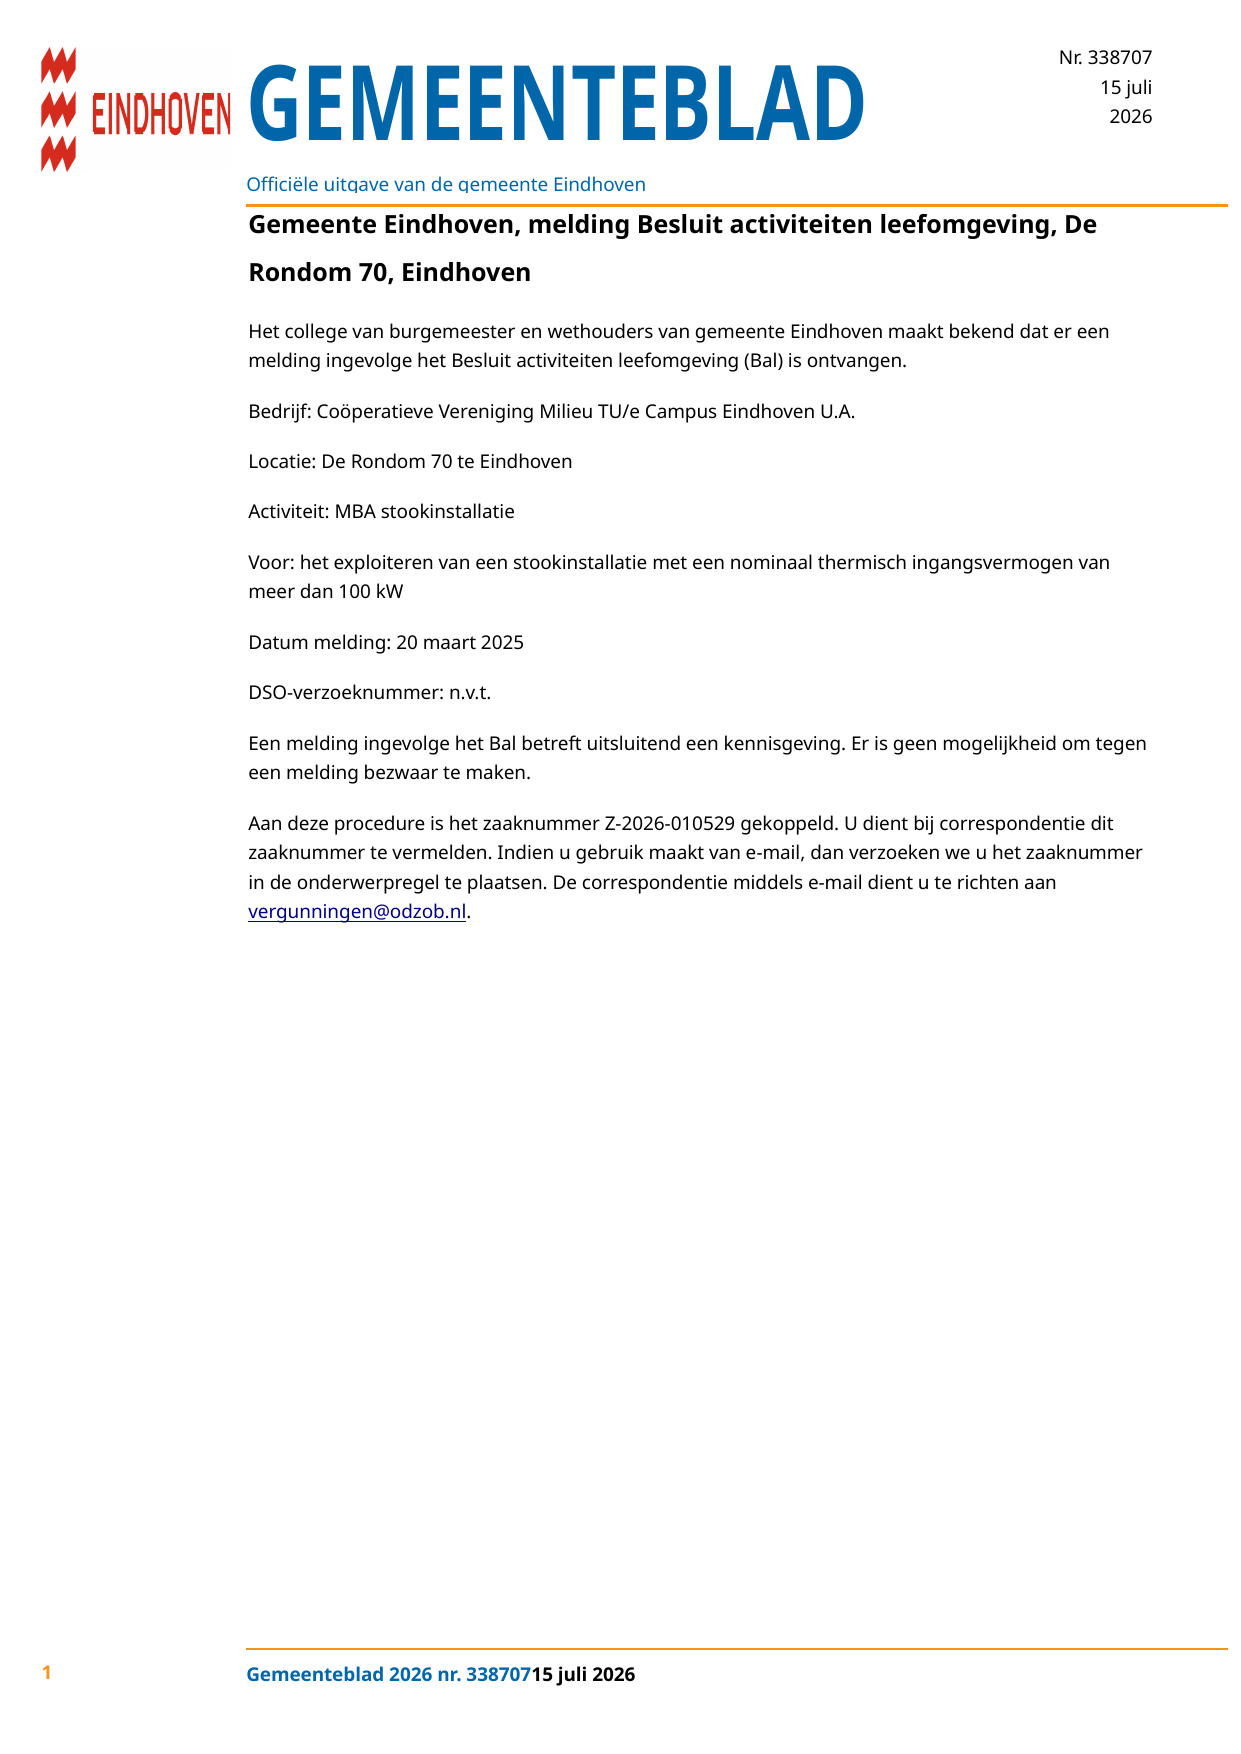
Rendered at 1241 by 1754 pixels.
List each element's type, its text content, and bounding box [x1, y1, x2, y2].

text Een melding ingevolge het Bal betreft uitsluitend een kennisgeving. Er is geen mogelijkheid om tegen een melding bezwaar te maken. [248, 730, 1152, 785]
picture [41, 47, 231, 172]
text Het college van burgemeester en wethouders van gemeente Eindhoven maakt bekend dat er een melding ingevolge het Besluit activiteiten leefomgeving (Bal) is ontvangen. [248, 318, 1152, 373]
text Voor: het exploiteren van een stookinstallatie met een nominaal thermisch ingangsvermogen van meer dan 100 kW [248, 549, 1152, 604]
text DSO-verzoeknummer: n.v.t. [248, 679, 1152, 705]
text Datum melding: 20 maart 2025 [248, 629, 1152, 655]
text Gemeente Eindhoven, melding Besluit activiteiten leefomgeving, De Rondom 70, Eindhoven [248, 207, 1152, 288]
text Bedrijf: Coöperatieve Vereniging Milieu TU/e Campus Eindhoven U.A. [248, 398, 1152, 424]
text Activiteit: MBA stookinstallatie [248, 499, 1152, 524]
text Locatie: De Rondom 70 te Eindhoven [248, 448, 1152, 474]
text Aan deze procedure is het zaaknummer Z-2026-010529 gekoppeld. U dient bij correspondentie dit zaaknummer te vermelden. Indien u gebruik maakt van e-mail, dan verzoeken we u het zaaknummer in de onderwerpregel te plaatsen. De correspondentie middels e-mail dient u te richten aan vergunningen@odzob.nl. [248, 810, 1152, 924]
